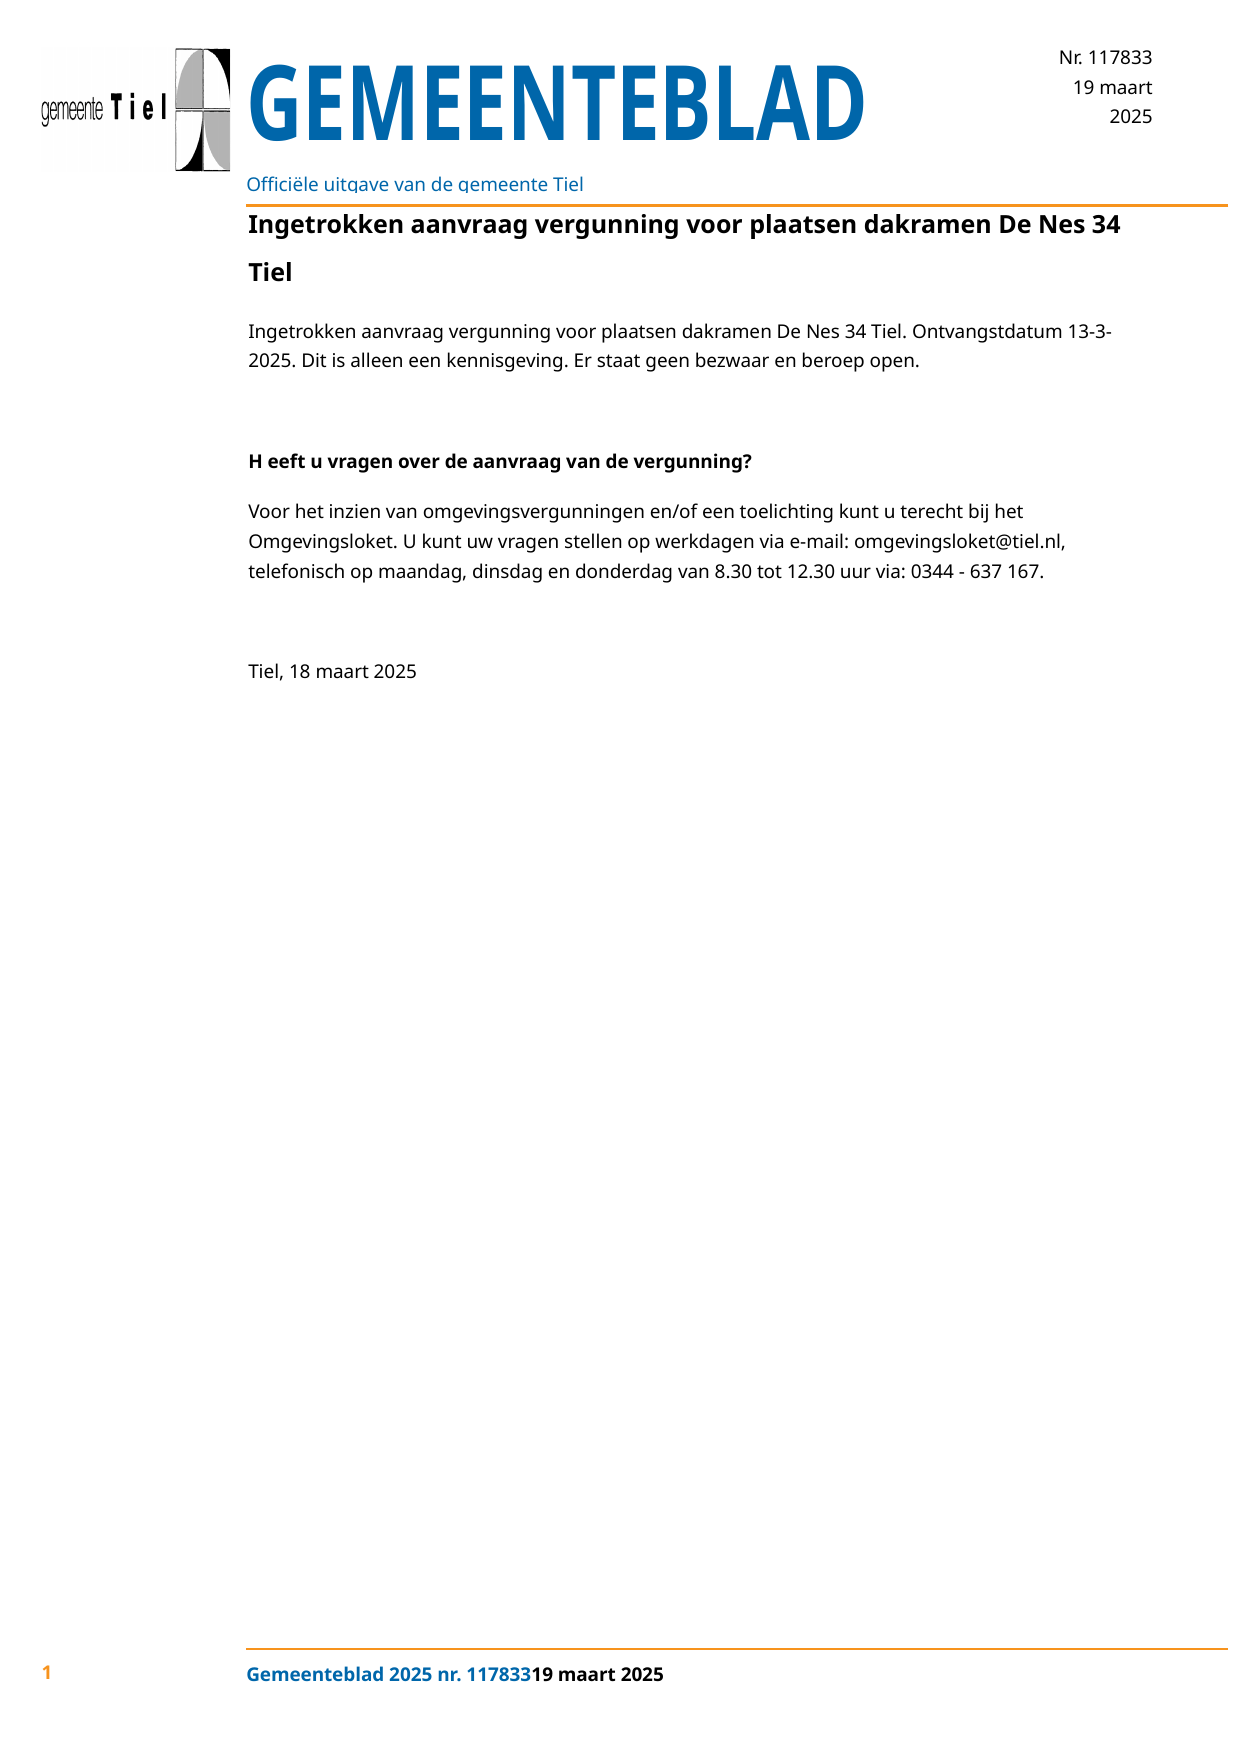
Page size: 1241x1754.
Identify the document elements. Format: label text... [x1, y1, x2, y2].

text Ingetrokken aanvraag vergunning voor plaatsen dakramen De Nes 34 Tiel. Ontvangstdatum 13-3-2025. Dit is alleen een kennisgeving. Er staat geen bezwaar en beroep open. [248, 318, 1152, 373]
text H eeft u vragen over de aanvraag van de vergunning? [248, 448, 1152, 474]
text Voor het inzien van omgevingsvergunningen en/of een toelichting kunt u terecht bij het Omgevingsloket. U kunt uw vragen stellen op werkdagen via e-mail: omgevingsloket@tiel.nl, telefonisch op maandag, dinsdag en donderdag van 8.30 tot 12.30 uur via: 0344 - 637 167. [248, 499, 1152, 584]
picture [41, 47, 231, 172]
text Ingetrokken aanvraag vergunning voor plaatsen dakramen De Nes 34 Tiel [248, 207, 1152, 288]
text Tiel, 18 maart 2025 [248, 659, 1152, 684]
